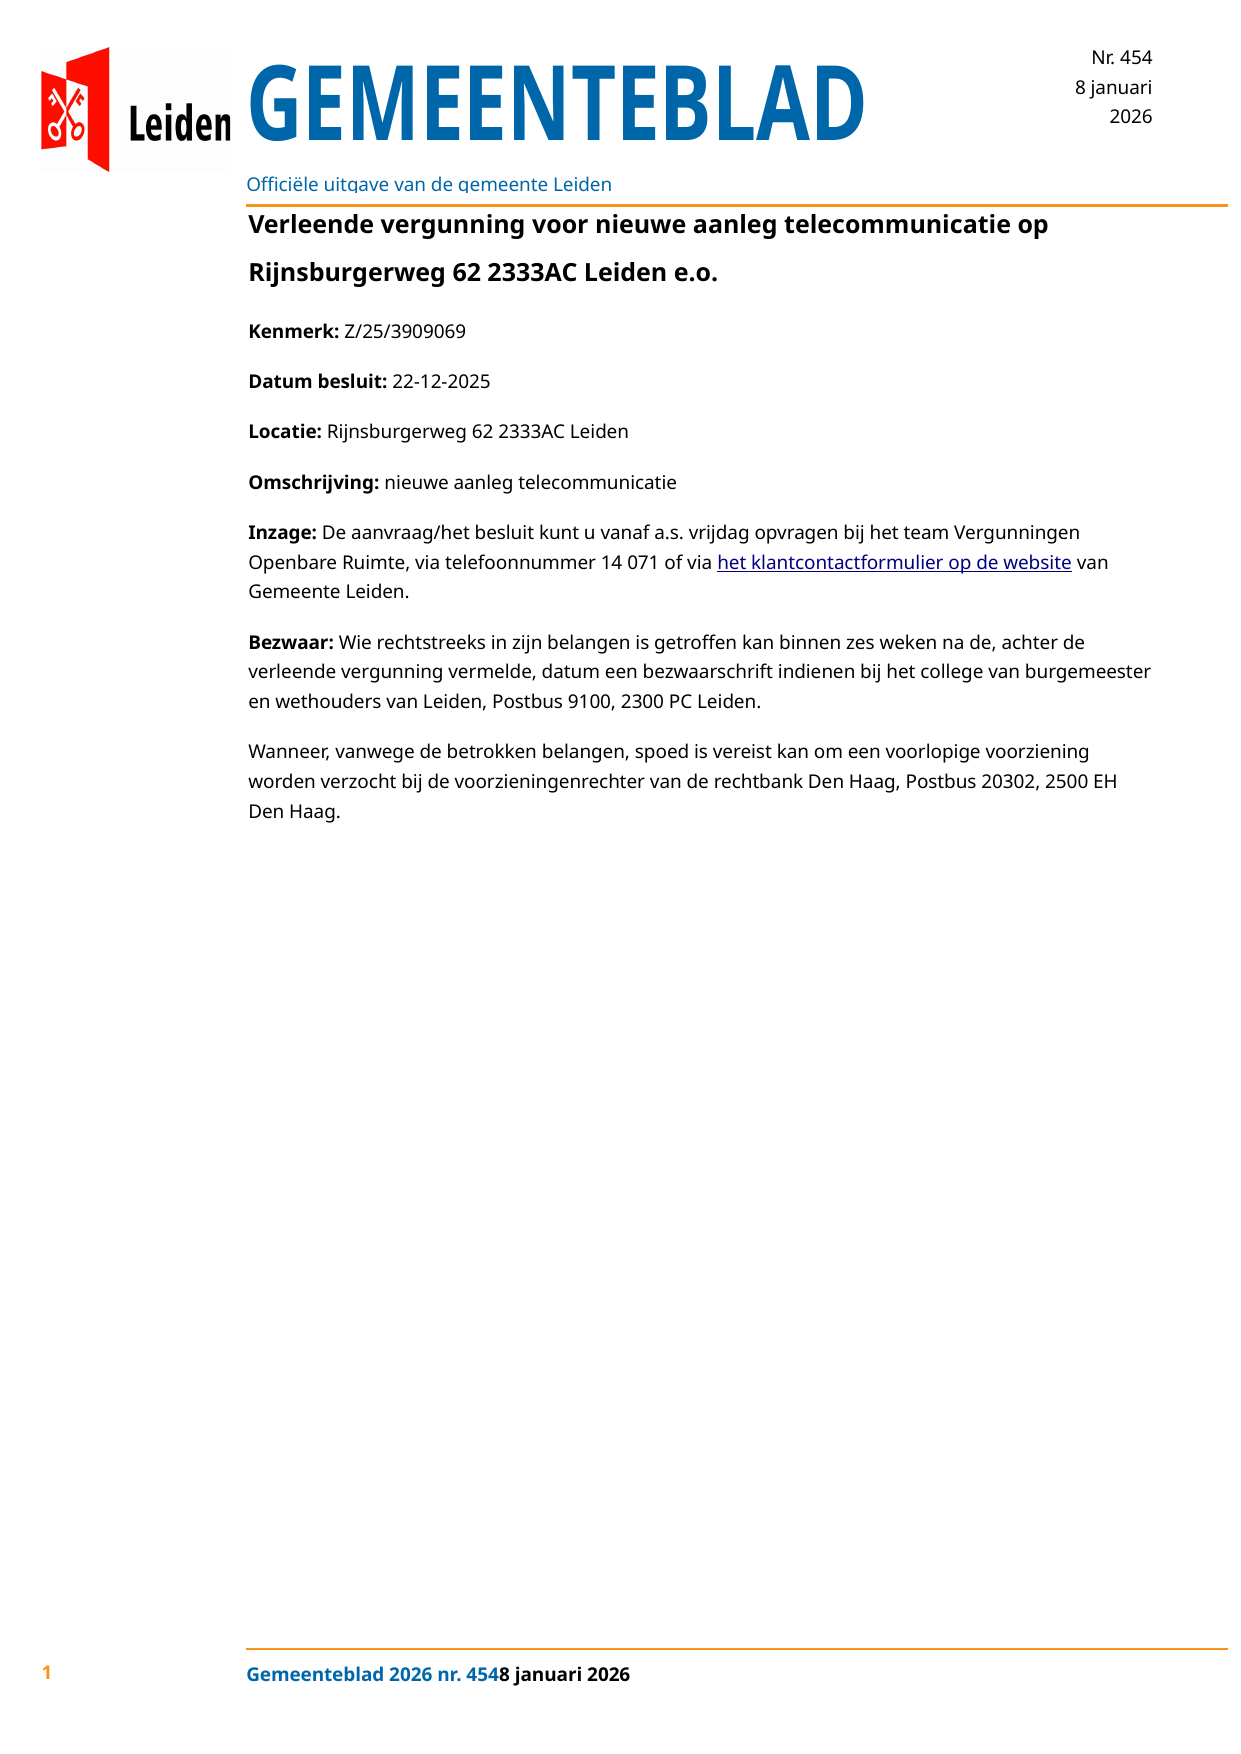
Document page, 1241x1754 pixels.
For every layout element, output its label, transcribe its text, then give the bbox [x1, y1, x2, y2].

text Locatie: Rijnsburgerweg 62 2333AC Leiden [248, 419, 1152, 444]
text Wanneer, vanwege de betrokken belangen, spoed is vereist kan om een voorlopige voorziening worden verzocht bij de voorzieningenrechter van de rechtbank Den Haag, Postbus 20302, 2500 EH Den Haag. [248, 739, 1152, 824]
text Kenmerk: Z/25/3909069 [248, 318, 1152, 344]
text Verleende vergunning voor nieuwe aanleg telecommunicatie op Rijnsburgerweg 62 2333AC Leiden e.o. [248, 207, 1152, 288]
text Bezwaar: Wie rechtstreeks in zijn belangen is getroffen kan binnen zes weken na de, achter de verleende vergunning vermelde, datum een bezwaarschrift indienen bij het college van burgemeester en wethouders van Leiden, Postbus 9100, 2300 PC Leiden. [248, 629, 1152, 714]
picture [41, 47, 231, 172]
text Omschrijving: nieuwe aanleg telecommunicatie [248, 469, 1152, 495]
text Inzage: De aanvraag/het besluit kunt u vanaf a.s. vrijdag opvragen bij het team Vergunningen Openbare Ruimte, via telefoonnummer 14 071 of via het klantcontactformulier op de website van Gemeente Leiden. [248, 519, 1152, 604]
text Datum besluit: 22-12-2025 [248, 368, 1152, 394]
